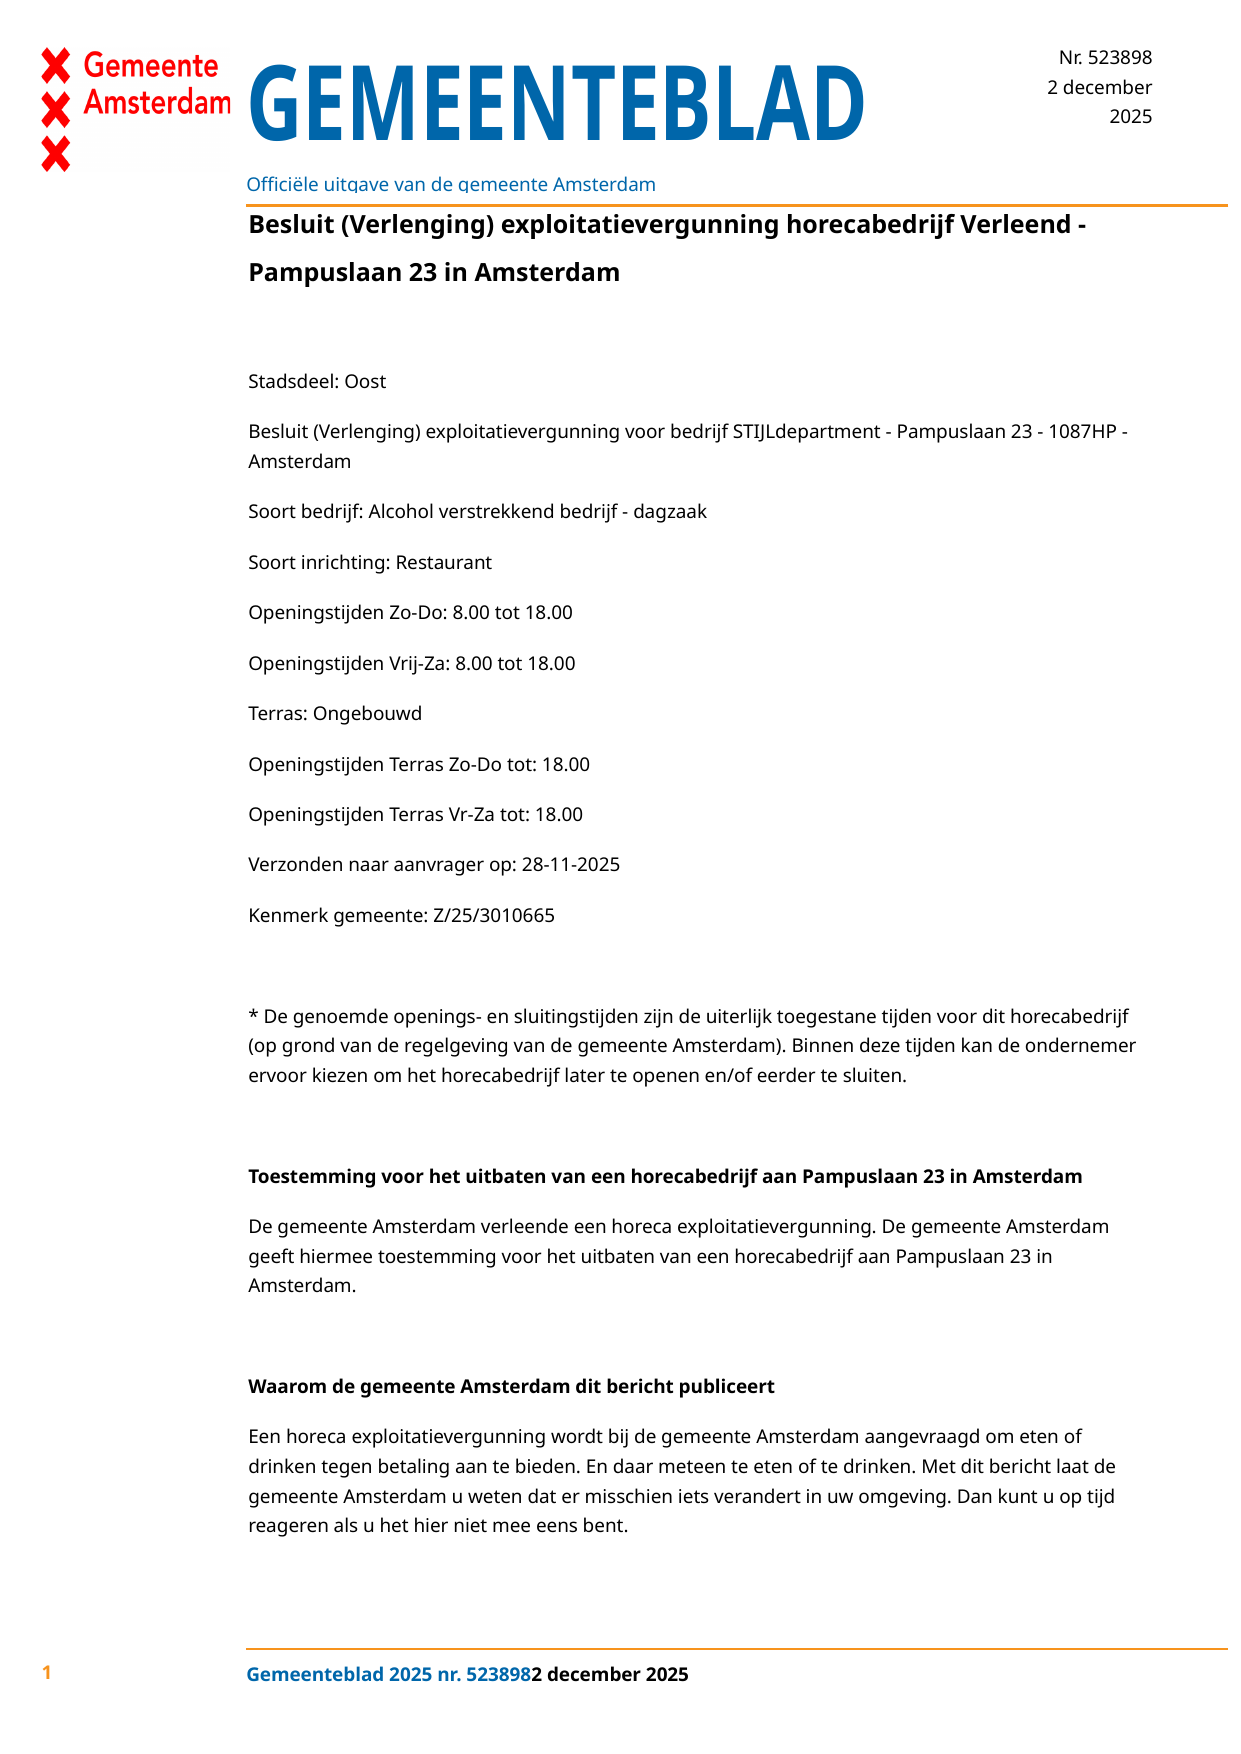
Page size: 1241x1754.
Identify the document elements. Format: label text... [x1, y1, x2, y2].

text Soort inrichting: Restaurant [248, 549, 1152, 575]
text Verzonden naar aanvrager op: 28-11-2025 [248, 852, 1152, 877]
text Kenmerk gemeente: Z/25/3010665 [248, 902, 1152, 928]
text * De genoemde openings- en sluitingstijden zijn de uiterlijk toegestane tijden voor dit horecabedrijf (op grond van de regelgeving van de gemeente Amsterdam). Binnen deze tijden kan de ondernemer ervoor kiezen om het horecabedrijf later te openen en/of eerder te sluiten. [248, 1003, 1152, 1088]
text Besluit (Verlenging) exploitatievergunning voor bedrijf STIJLdepartment - Pampuslaan 23 - 1087HP - Amsterdam [248, 419, 1152, 474]
text De gemeente Amsterdam verleende een horeca exploitatievergunning. De gemeente Amsterdam geeft hiermee toestemming voor het uitbaten van een horecabedrijf aan Pampuslaan 23 in Amsterdam. [248, 1213, 1152, 1298]
text Stadsdeel: Oost [248, 368, 1152, 394]
text Soort bedrijf: Alcohol verstrekkend bedrijf - dagzaak [248, 499, 1152, 524]
text Een horeca exploitatievergunning wordt bij de gemeente Amsterdam aangevraagd om eten of drinken tegen betaling aan te bieden. En daar meteen te eten of te drinken. Met dit bericht laat de gemeente Amsterdam u weten dat er misschien iets verandert in uw omgeving. Dan kunt u op tijd reageren als u het hier niet mee eens bent. [248, 1424, 1152, 1538]
text Waarom de gemeente Amsterdam dit bericht publiceert [248, 1373, 1152, 1399]
text Terras: Ongebouwd [248, 700, 1152, 726]
text Openingstijden Terras Zo-Do tot: 18.00 [248, 751, 1152, 777]
text Besluit (Verlenging) exploitatievergunning horecabedrijf Verleend - Pampuslaan 23 in Amsterdam [248, 207, 1152, 288]
text Openingstijden Zo-Do: 8.00 tot 18.00 [248, 599, 1152, 625]
text Toestemming voor het uitbaten van een horecabedrijf aan Pampuslaan 23 in Amsterdam [248, 1163, 1152, 1189]
text Openingstijden Terras Vr-Za tot: 18.00 [248, 801, 1152, 827]
picture [41, 47, 231, 172]
text Openingstijden Vrij-Za: 8.00 tot 18.00 [248, 650, 1152, 676]
